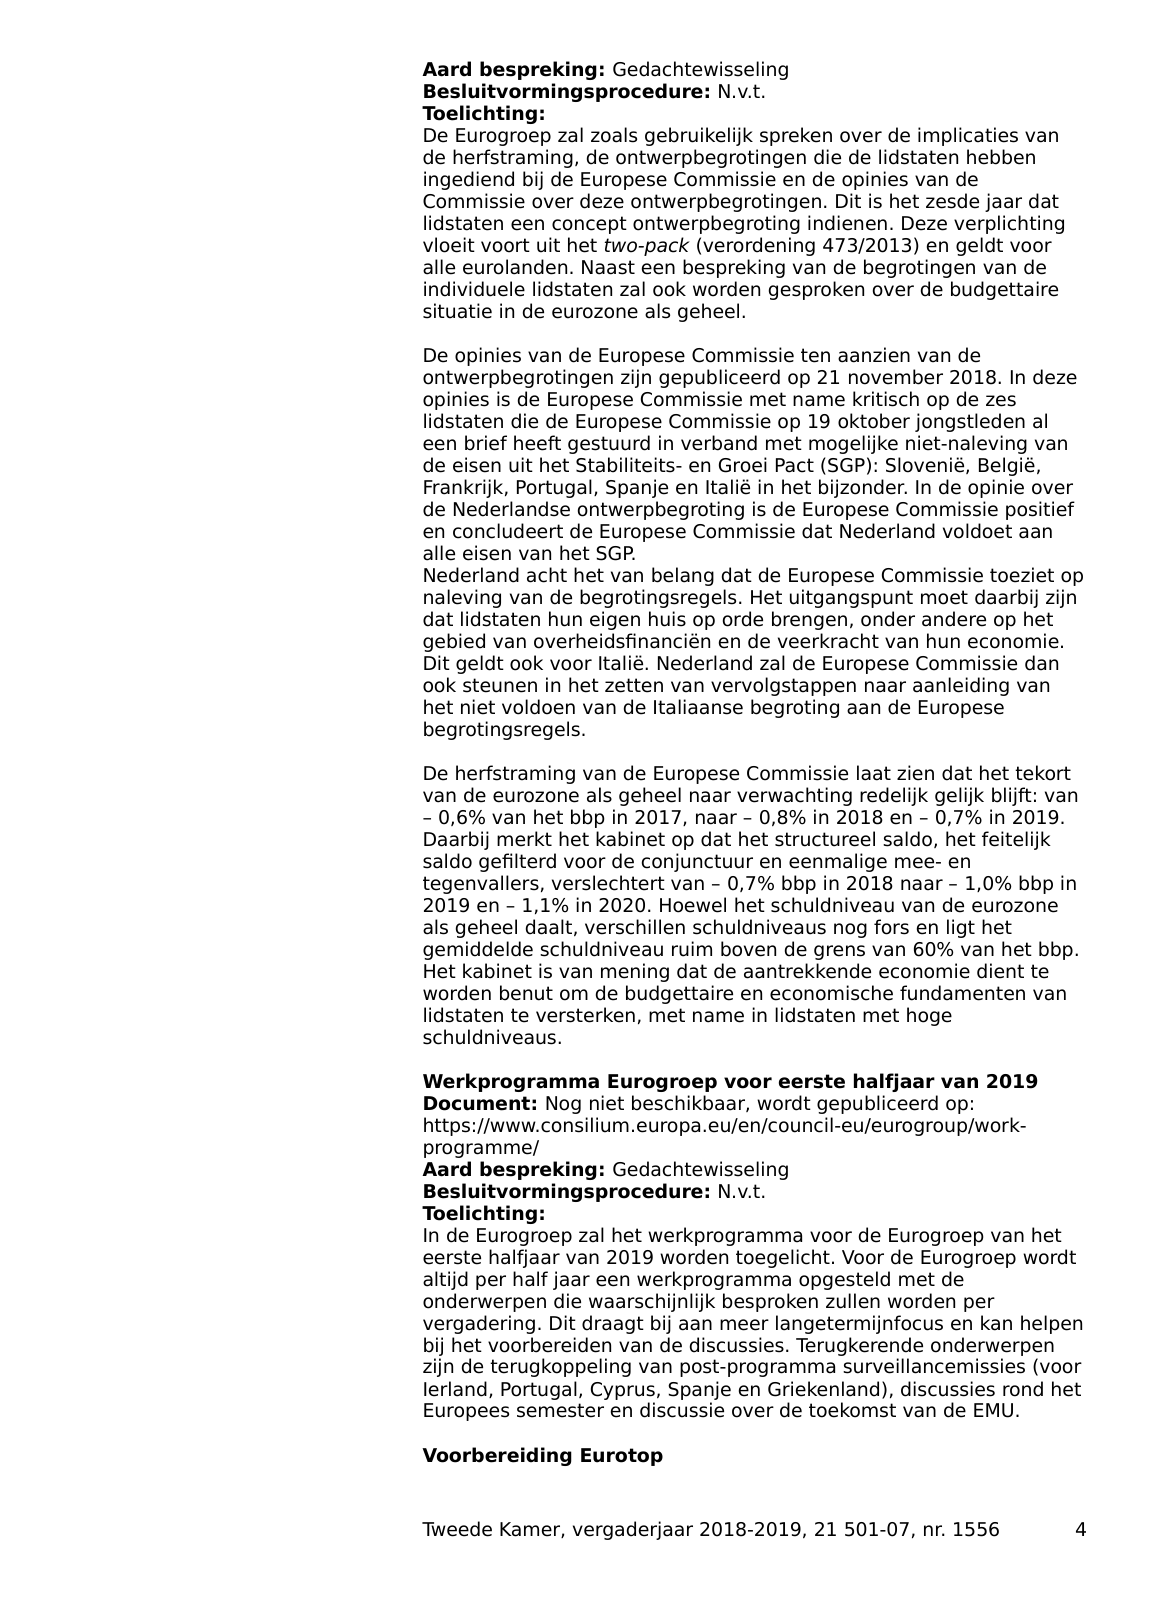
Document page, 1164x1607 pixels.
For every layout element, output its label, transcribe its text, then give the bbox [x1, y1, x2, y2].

text Aard bespreking: Gedachtewisseling [422, 1159, 1087, 1181]
text Voorbereiding Eurotop [422, 1444, 1087, 1467]
text Toelichting: [422, 103, 1087, 125]
text De Eurogroep zal zoals gebruikelijk spreken over de implicaties van de herfstraming, de ontwerpbegrotingen die de lidstaten hebben ingediend bij de Europese Commissie en de opinies van de Commissie over deze ontwerpbegrotingen. Dit is het zesde jaar dat lidstaten een concept ontwerpbegroting indienen. Deze verplichting vloeit voort uit het two-pack (verordening 473/2013) en geldt voor alle eurolanden. Naast een bespreking van de begrotingen van de individuele lidstaten zal ook worden gesproken over de budgettaire situatie in de eurozone als geheel. [422, 125, 1087, 323]
text Werkprogramma Eurogroep voor eerste halfjaar van 2019 [422, 1071, 1087, 1093]
text Aard bespreking: Gedachtewisseling [422, 59, 1087, 81]
text De opinies van de Europese Commissie ten aanzien van de ontwerpbegrotingen zijn gepubliceerd op 21 november 2018. In deze opinies is de Europese Commissie met name kritisch op de zes lidstaten die de Europese Commissie op 19 oktober jongstleden al een brief heeft gestuurd in verband met mogelijke niet-naleving van de eisen uit het Stabiliteits- en Groei Pact (SGP): Slovenië, België, Frankrijk, Portugal, Spanje en Italië in het bijzonder. In de opinie over de Nederlandse ontwerpbegroting is de Europese Commissie positief en concludeert de Europese Commissie dat Nederland voldoet aan alle eisen van het SGP. [422, 345, 1087, 565]
text Nederland acht het van belang dat de Europese Commissie toeziet op naleving van de begrotingsregels. Het uitgangspunt moet daarbij zijn dat lidstaten hun eigen huis op orde brengen, onder andere op het gebied van overheidsfinanciën en de veerkracht van hun economie. Dit geldt ook voor Italië. Nederland zal de Europese Commissie dan ook steunen in het zetten van vervolgstappen naar aanleiding van het niet voldoen van de Italiaanse begroting aan de Europese begrotingsregels. [422, 565, 1087, 741]
text Document: Nog niet beschikbaar, wordt gepubliceerd op: https://www.consilium.europa.eu/en/council-eu/eurogroup/work-programme/ [422, 1093, 1087, 1159]
text In de Eurogroep zal het werkprogramma voor de Eurogroep van het eerste halfjaar van 2019 worden toegelicht. Voor de Eurogroep wordt altijd per half jaar een werkprogramma opgesteld met de onderwerpen die waarschijnlijk besproken zullen worden per vergadering. Dit draagt bij aan meer langetermijnfocus en kan helpen bij het voorbereiden van de discussies. Terugkerende onderwerpen zijn de terugkoppeling van post-programma surveillancemissies (voor Ierland, Portugal, Cyprus, Spanje en Griekenland), discussies rond het Europees semester en discussie over de toekomst van de EMU. [422, 1224, 1087, 1422]
text Besluitvormingsprocedure: N.v.t. [422, 1181, 1087, 1203]
text Toelichting: [422, 1203, 1087, 1224]
text Besluitvormingsprocedure: N.v.t. [422, 81, 1087, 103]
text De herfstraming van de Europese Commissie laat zien dat het tekort van de eurozone als geheel naar verwachting redelijk gelijk blijft: van – 0,6% van het bbp in 2017, naar – 0,8% in 2018 en – 0,7% in 2019. Daarbij merkt het kabinet op dat het structureel saldo, het feitelijk saldo gefilterd voor de conjunctuur en eenmalige mee- en tegenvallers, verslechtert van – 0,7% bbp in 2018 naar – 1,0% bbp in 2019 en – 1,1% in 2020. Hoewel het schuldniveau van de eurozone als geheel daalt, verschillen schuldniveaus nog fors en ligt het gemiddelde schuldniveau ruim boven de grens van 60% van het bbp. Het kabinet is van mening dat de aantrekkende economie dient te worden benut om de budgettaire en economische fundamenten van lidstaten te versterken, met name in lidstaten met hoge schuldniveaus. [422, 763, 1087, 1048]
